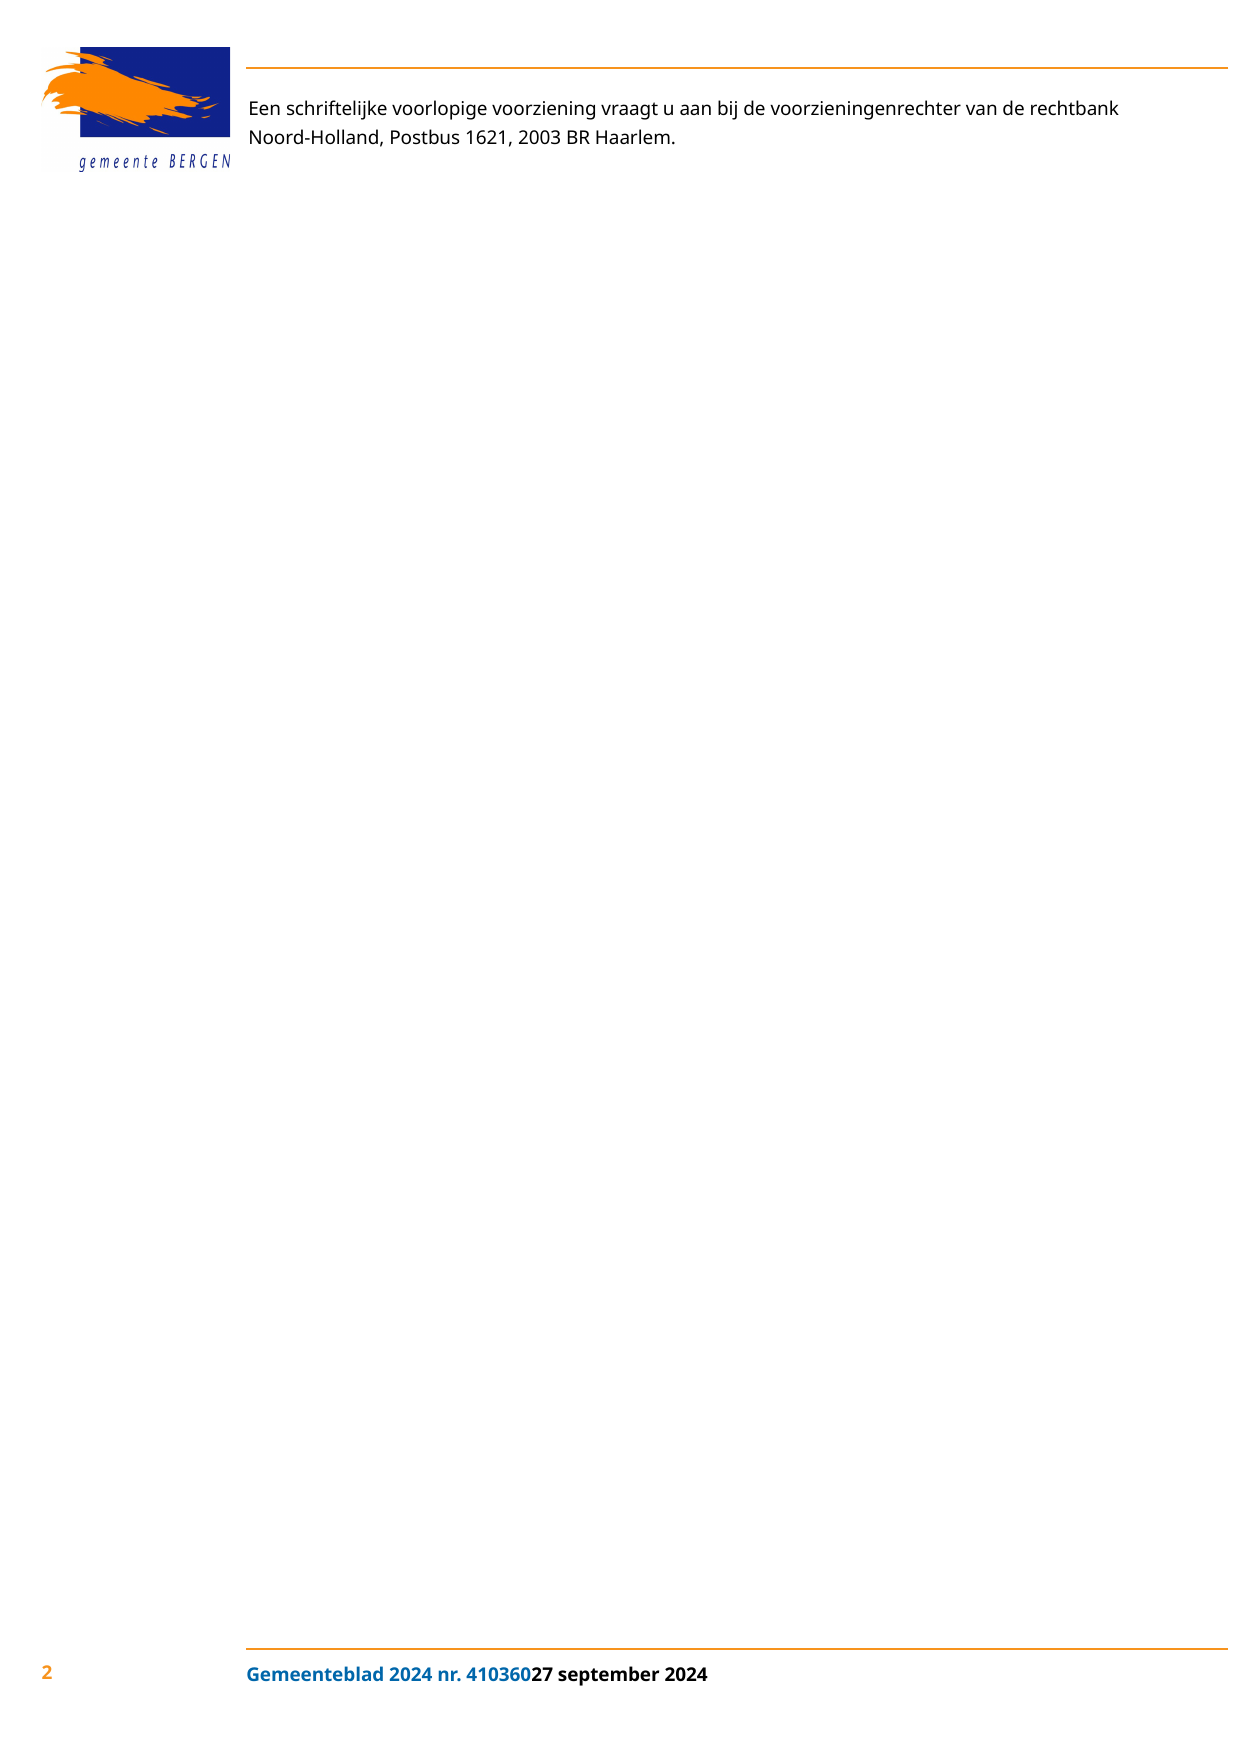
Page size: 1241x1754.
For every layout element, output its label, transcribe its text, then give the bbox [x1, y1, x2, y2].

picture [41, 47, 231, 172]
text Een schriftelijke voorlopige voorziening vraagt u aan bij de voorzieningenrechter van de rechtbank Noord-Holland, Postbus 1621, 2003 BR Haarlem. [248, 95, 1152, 150]
